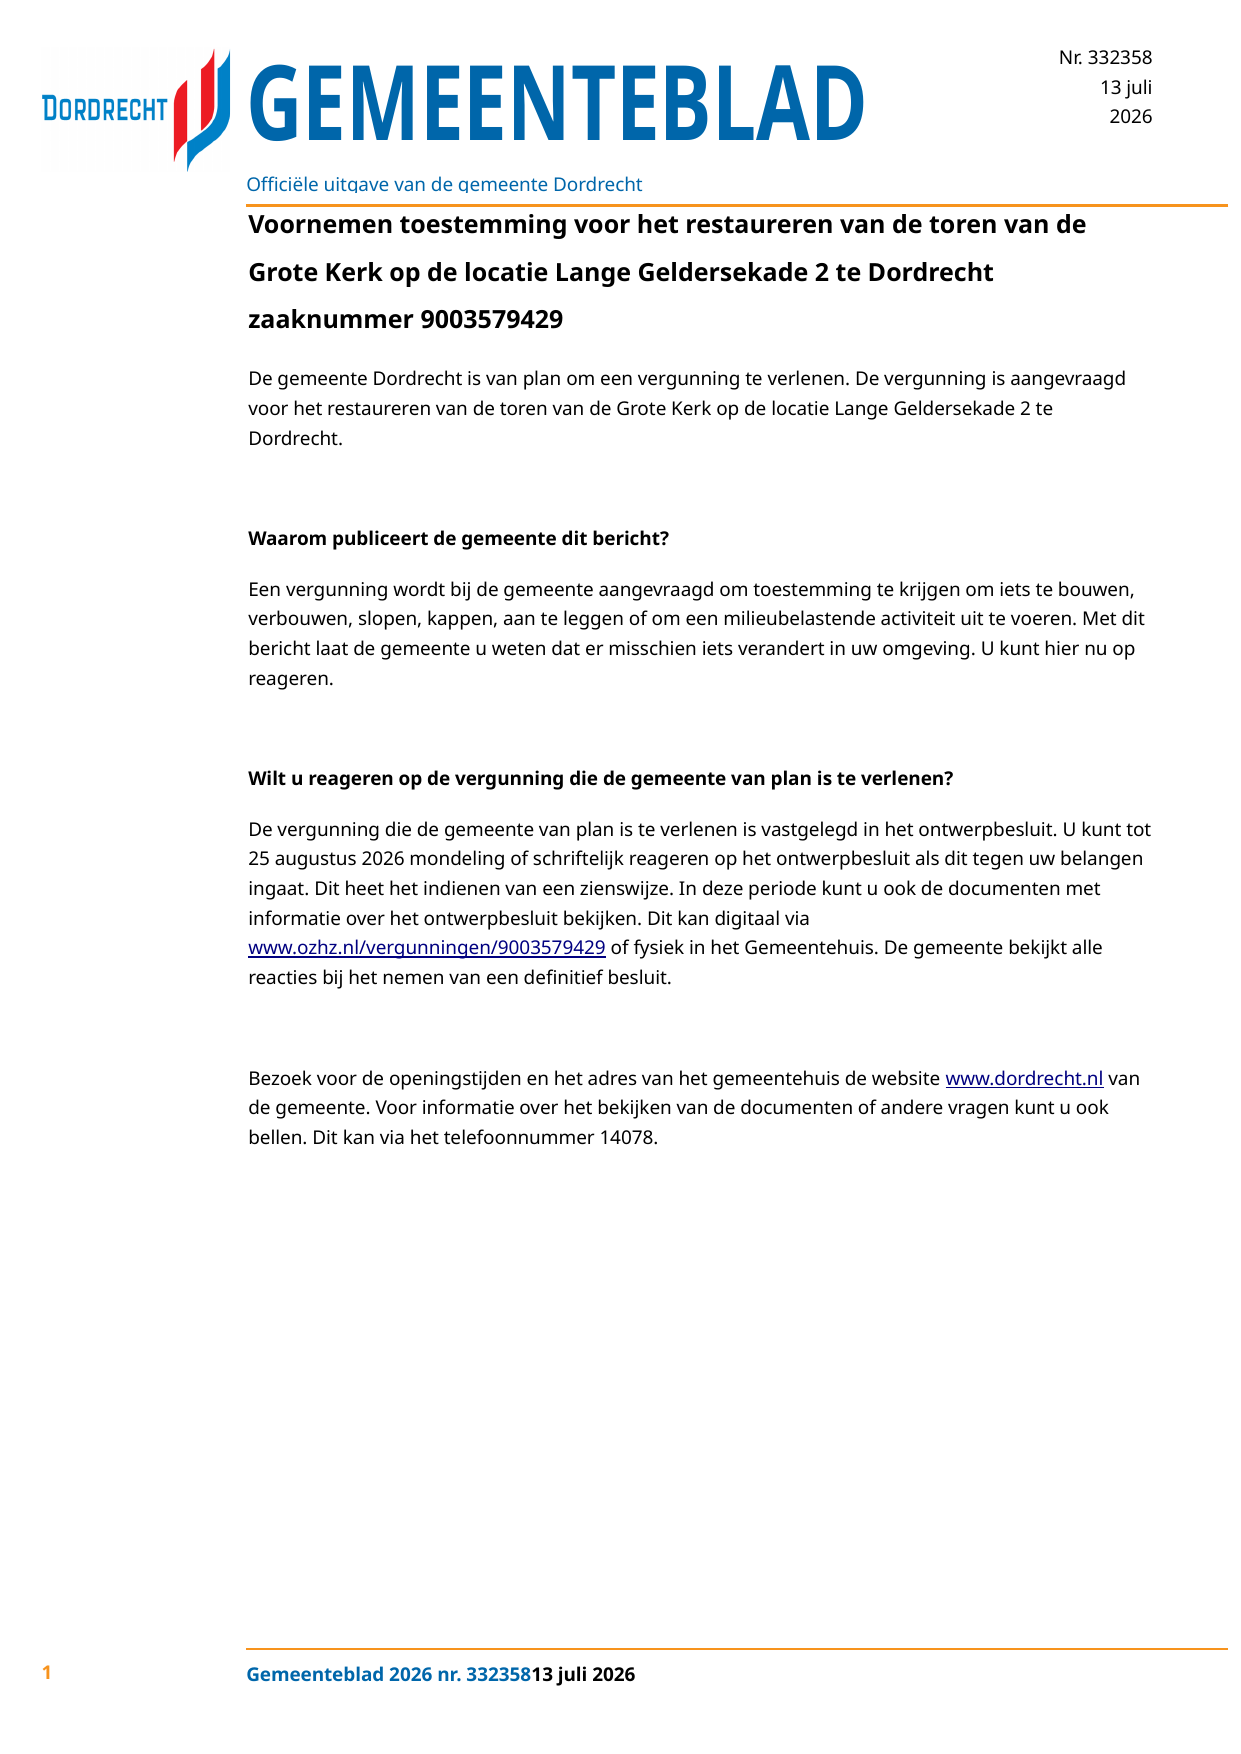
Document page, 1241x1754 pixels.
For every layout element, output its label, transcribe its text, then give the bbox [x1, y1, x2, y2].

text Bezoek voor de openingstijden en het adres van het gemeentehuis de website www.dordrecht.nl van de gemeente. Voor informatie over het bekijken van de documenten of andere vragen kunt u ook bellen. Dit kan via het telefoonnummer 14078. [248, 1065, 1152, 1149]
text Waarom publiceert de gemeente dit bericht? [248, 526, 1152, 551]
text Voornemen toestemming voor het restaureren van de toren van de Grote Kerk op de locatie Lange Geldersekade 2 te Dordrecht zaaknummer 9003579429 [248, 207, 1152, 336]
text Een vergunning wordt bij de gemeente aangevraagd om toestemming te krijgen om iets te bouwen, verbouwen, slopen, kappen, aan te leggen of om een milieubelastende activiteit uit te voeren. Met dit bericht laat de gemeente u weten dat er misschien iets verandert in uw omgeving. U kunt hier nu op reageren. [248, 576, 1152, 690]
picture [41, 47, 231, 172]
text De vergunning die de gemeente van plan is te verlenen is vastgelegd in het ontwerpbesluit. U kunt tot 25 augustus 2026 mondeling of schriftelijk reageren op het ontwerpbesluit als dit tegen uw belangen ingaat. Dit heet het indienen van een zienswijze. In deze periode kunt u ook de documenten met informatie over het ontwerpbesluit bekijken. Dit kan digitaal via www.ozhz.nl/vergunningen/9003579429 of fysiek in het Gemeentehuis. De gemeente bekijkt alle reacties bij het nemen van een definitief besluit. [248, 816, 1152, 989]
text De gemeente Dordrecht is van plan om een vergunning te verlenen. De vergunning is aangevraagd voor het restaureren van de toren van de Grote Kerk op de locatie Lange Geldersekade 2 te Dordrecht. [248, 366, 1152, 450]
text Wilt u reageren op de vergunning die de gemeente van plan is te verlenen? [248, 766, 1152, 791]
